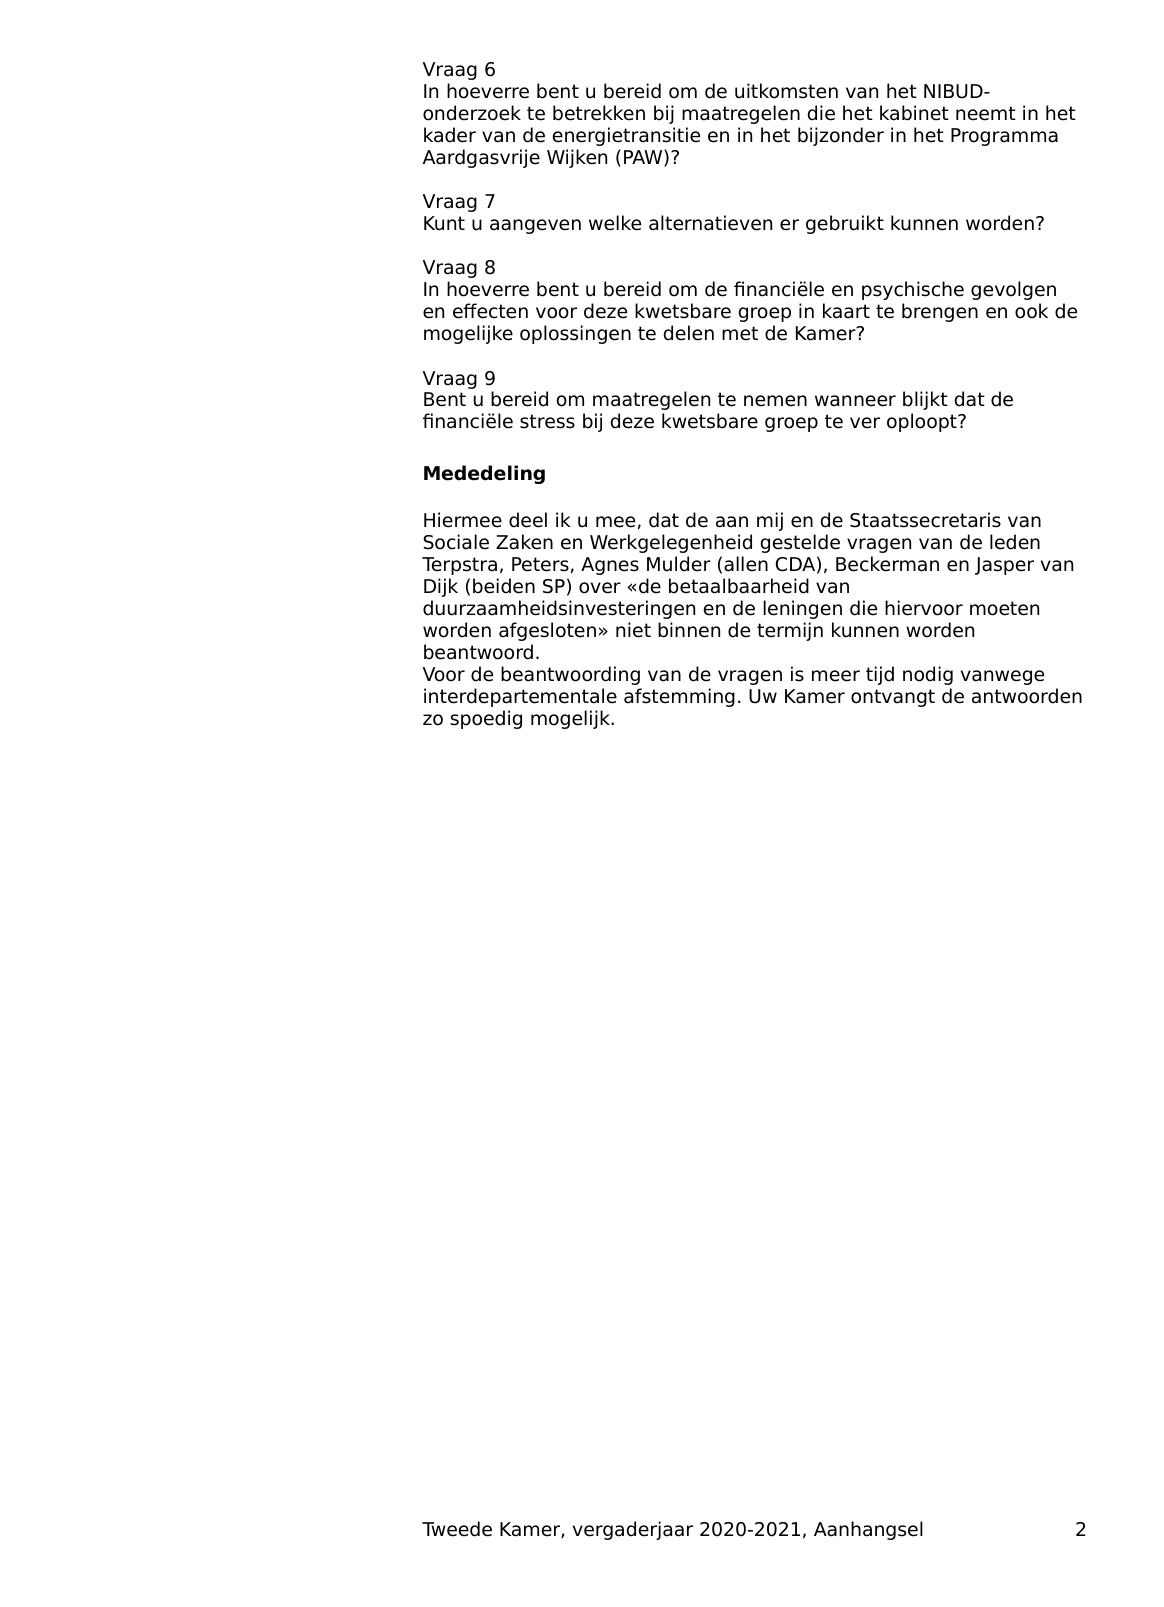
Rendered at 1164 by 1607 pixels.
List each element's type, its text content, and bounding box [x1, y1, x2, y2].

text Vraag 9 [422, 367, 1087, 389]
text Vraag 6 [422, 59, 1087, 81]
text Voor de beantwoording van de vragen is meer tijd nodig vanwege interdepartementale afstemming. Uw Kamer ontvangt de antwoorden zo spoedig mogelijk. [422, 664, 1087, 730]
text Vraag 8 [422, 257, 1087, 279]
text Vraag 7 [422, 191, 1087, 213]
text In hoeverre bent u bereid om de uitkomsten van het NIBUD-onderzoek te betrekken bij maatregelen die het kabinet neemt in het kader van de energietransitie en in het bijzonder in het Programma Aardgasvrije Wijken (PAW)? [422, 81, 1087, 169]
text Bent u bereid om maatregelen te nemen wanneer blijkt dat de financiële stress bij deze kwetsbare groep te ver oploopt? [422, 389, 1087, 433]
text Hiermee deel ik u mee, dat de aan mij en de Staatssecretaris van Sociale Zaken en Werkgelegenheid gestelde vragen van de leden Terpstra, Peters, Agnes Mulder (allen CDA), Beckerman en Jasper van Dijk (beiden SP) over «de betaalbaarheid van duurzaamheidsinvesteringen en de leningen die hiervoor moeten worden afgesloten» niet binnen de termijn kunnen worden beantwoord. [422, 510, 1087, 664]
text Kunt u aangeven welke alternatieven er gebruikt kunnen worden? [422, 213, 1087, 235]
text In hoeverre bent u bereid om de financiële en psychische gevolgen en effecten voor deze kwetsbare groep in kaart te brengen en ook de mogelijke oplossingen te delen met de Kamer? [422, 279, 1087, 345]
subtitle Mededeling [422, 463, 1087, 485]
